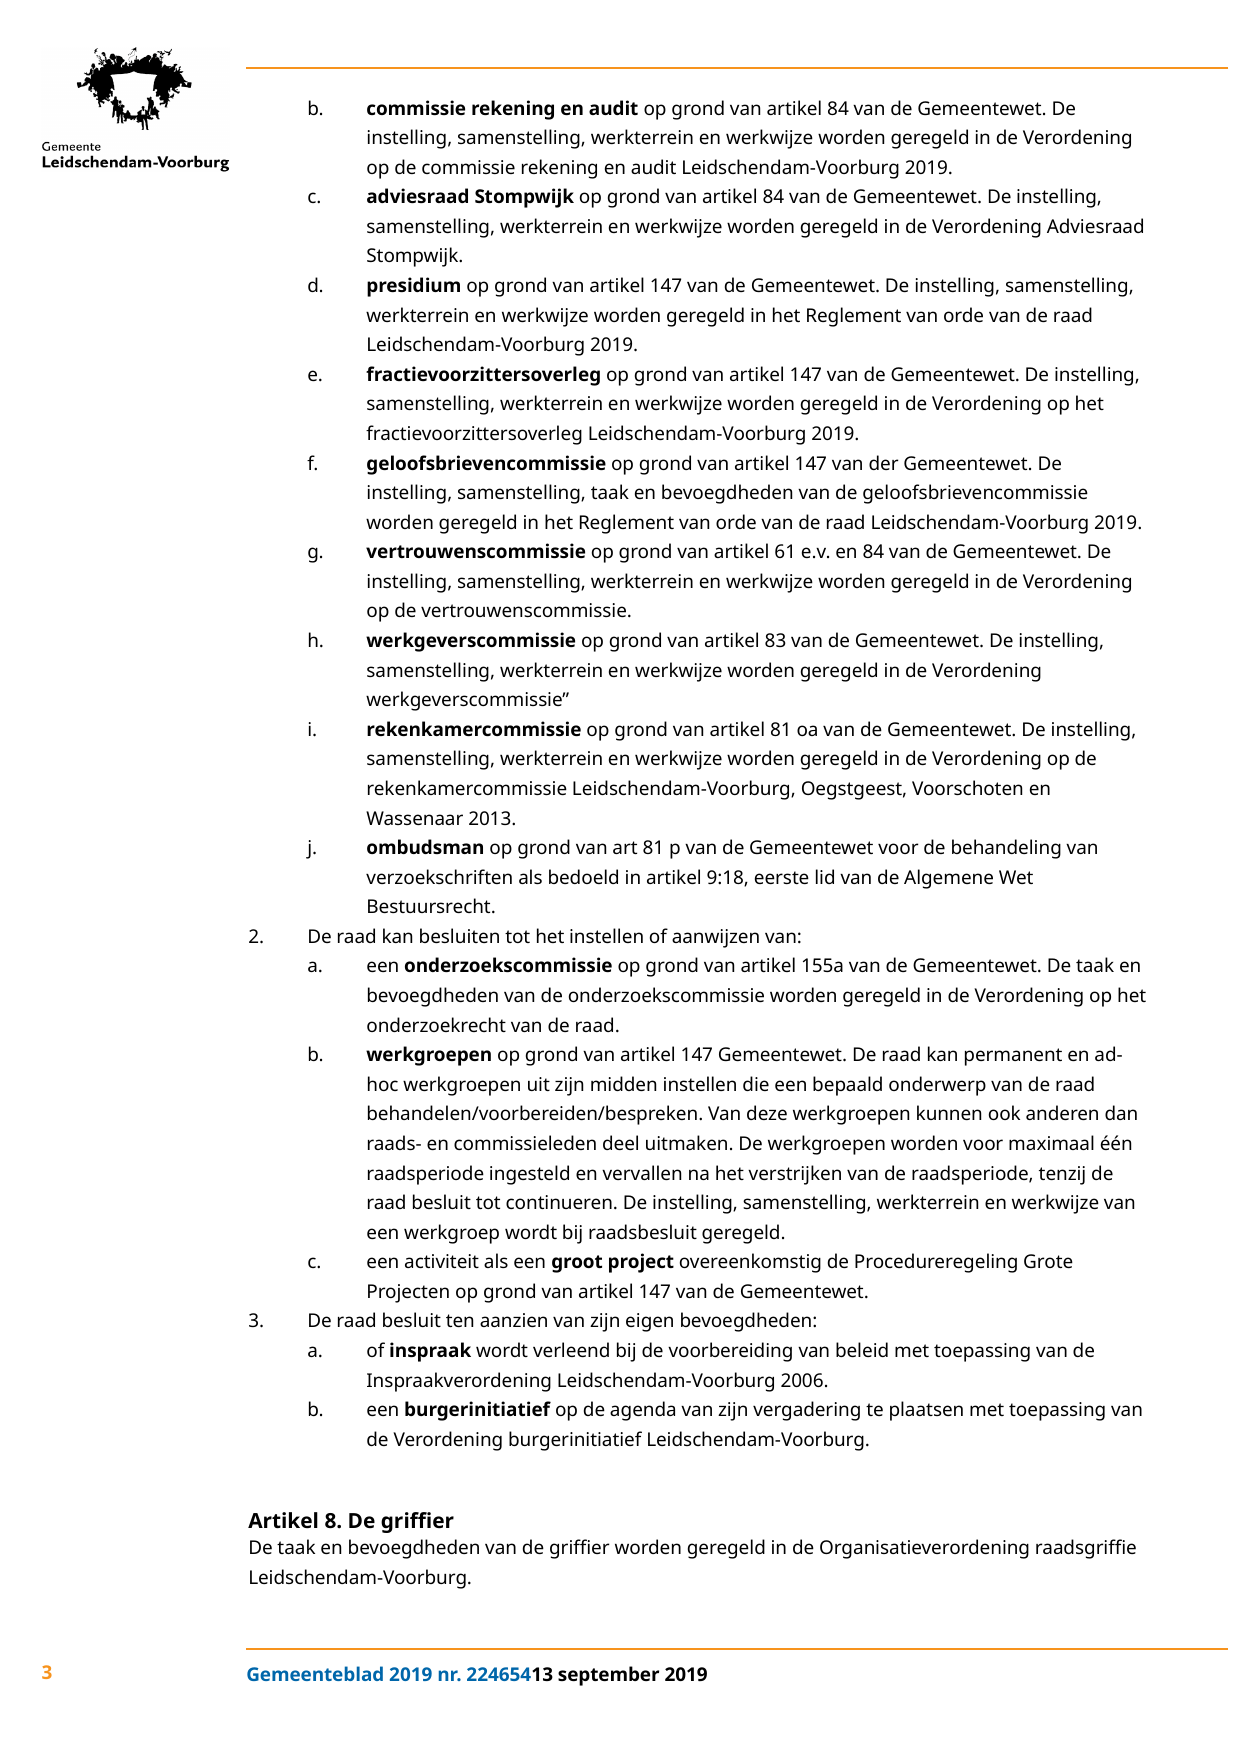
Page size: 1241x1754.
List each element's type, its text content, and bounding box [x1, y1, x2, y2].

list presidium op grond van artikel 147 van de Gemeentewet. De instelling, samenstelling, werkterrein en werkwijze worden geregeld in het Reglement van orde van de raad Leidschendam-Voorburg 2019. [307, 272, 1152, 357]
list werkgroepen op grond van artikel 147 Gemeentewet. De raad kan permanent en ad-hoc werkgroepen uit zijn midden instellen die een bepaald onderwerp van de raad behandelen/voorbereiden/bespreken. Van deze werkgroepen kunnen ook anderen dan raads- en commissieleden deel uitmaken. De werkgroepen worden voor maximaal één raadsperiode ingesteld en vervallen na het verstrijken van de raadsperiode, tenzij de raad besluit tot continueren. De instelling, samenstelling, werkterrein en werkwijze van een werkgroep wordt bij raadsbesluit geregeld. [307, 1041, 1152, 1245]
list De raad kan besluiten tot het instellen of aanwijzen van: [248, 923, 1152, 949]
list een onderzoekscommissie op grond van artikel 155a van de Gemeentewet. De taak en bevoegdheden van de onderzoekscommissie worden geregeld in de Verordening op het onderzoekrecht van de raad. [307, 953, 1152, 1038]
list commissie rekening en audit op grond van artikel 84 van de Gemeentewet. De instelling, samenstelling, werkterrein en werkwijze worden geregeld in de Verordening op de commissie rekening en audit Leidschendam-Voorburg 2019. [307, 95, 1152, 180]
list rekenkamercommissie op grond van artikel 81 oa van de Gemeentewet. De instelling, samenstelling, werkterrein en werkwijze worden geregeld in de Verordening op de rekenkamercommissie Leidschendam-Voorburg, Oegstgeest, Voorschoten en Wassenaar 2013. [307, 716, 1152, 831]
list vertrouwenscommissie op grond van artikel 61 e.v. en 84 van de Gemeentewet. De instelling, samenstelling, werkterrein en werkwijze worden geregeld in de Verordening op de vertrouwenscommissie. [307, 538, 1152, 623]
list een activiteit als een groot project overeenkomstig de Procedureregeling Grote Projecten op grond van artikel 147 van de Gemeentewet. [307, 1248, 1152, 1304]
picture [41, 47, 231, 172]
list of inspraak wordt verleend bij de voorbereiding van beleid met toepassing van de Inspraakverordening Leidschendam-Voorburg 2006. [307, 1337, 1152, 1393]
list fractievoorzittersoverleg op grond van artikel 147 van de Gemeentewet. De instelling, samenstelling, werkterrein en werkwijze worden geregeld in de Verordening op het fractievoorzittersoverleg Leidschendam-Voorburg 2019. [307, 361, 1152, 446]
list werkgeverscommissie op grond van artikel 83 van de Gemeentewet. De instelling, samenstelling, werkterrein en werkwijze worden geregeld in de Verordening werkgeverscommissie” [307, 627, 1152, 712]
text Artikel 8. De griffier [248, 1506, 1152, 1534]
list adviesraad Stompwijk op grond van artikel 84 van de Gemeentewet. De instelling, samenstelling, werkterrein en werkwijze worden geregeld in de Verordening Adviesraad Stompwijk. [307, 183, 1152, 268]
list een burgerinitiatief op de agenda van zijn vergadering te plaatsen met toepassing van de Verordening burgerinitiatief Leidschendam-Voorburg. [307, 1396, 1152, 1452]
text De taak en bevoegdheden van de griffier worden geregeld in de Organisatieverordening raadsgriffie Leidschendam-Voorburg. [248, 1534, 1152, 1590]
list De raad besluit ten aanzien van zijn eigen bevoegdheden: [248, 1308, 1152, 1333]
list ombudsman op grond van art 81 p van de Gemeentewet voor de behandeling van verzoekschriften als bedoeld in artikel 9:18, eerste lid van de Algemene Wet Bestuursrecht. [307, 834, 1152, 919]
list geloofsbrievencommissie op grond van artikel 147 van der Gemeentewet. De instelling, samenstelling, taak en bevoegdheden van de geloofsbrievencommissie worden geregeld in het Reglement van orde van de raad Leidschendam-Voorburg 2019. [307, 450, 1152, 535]
